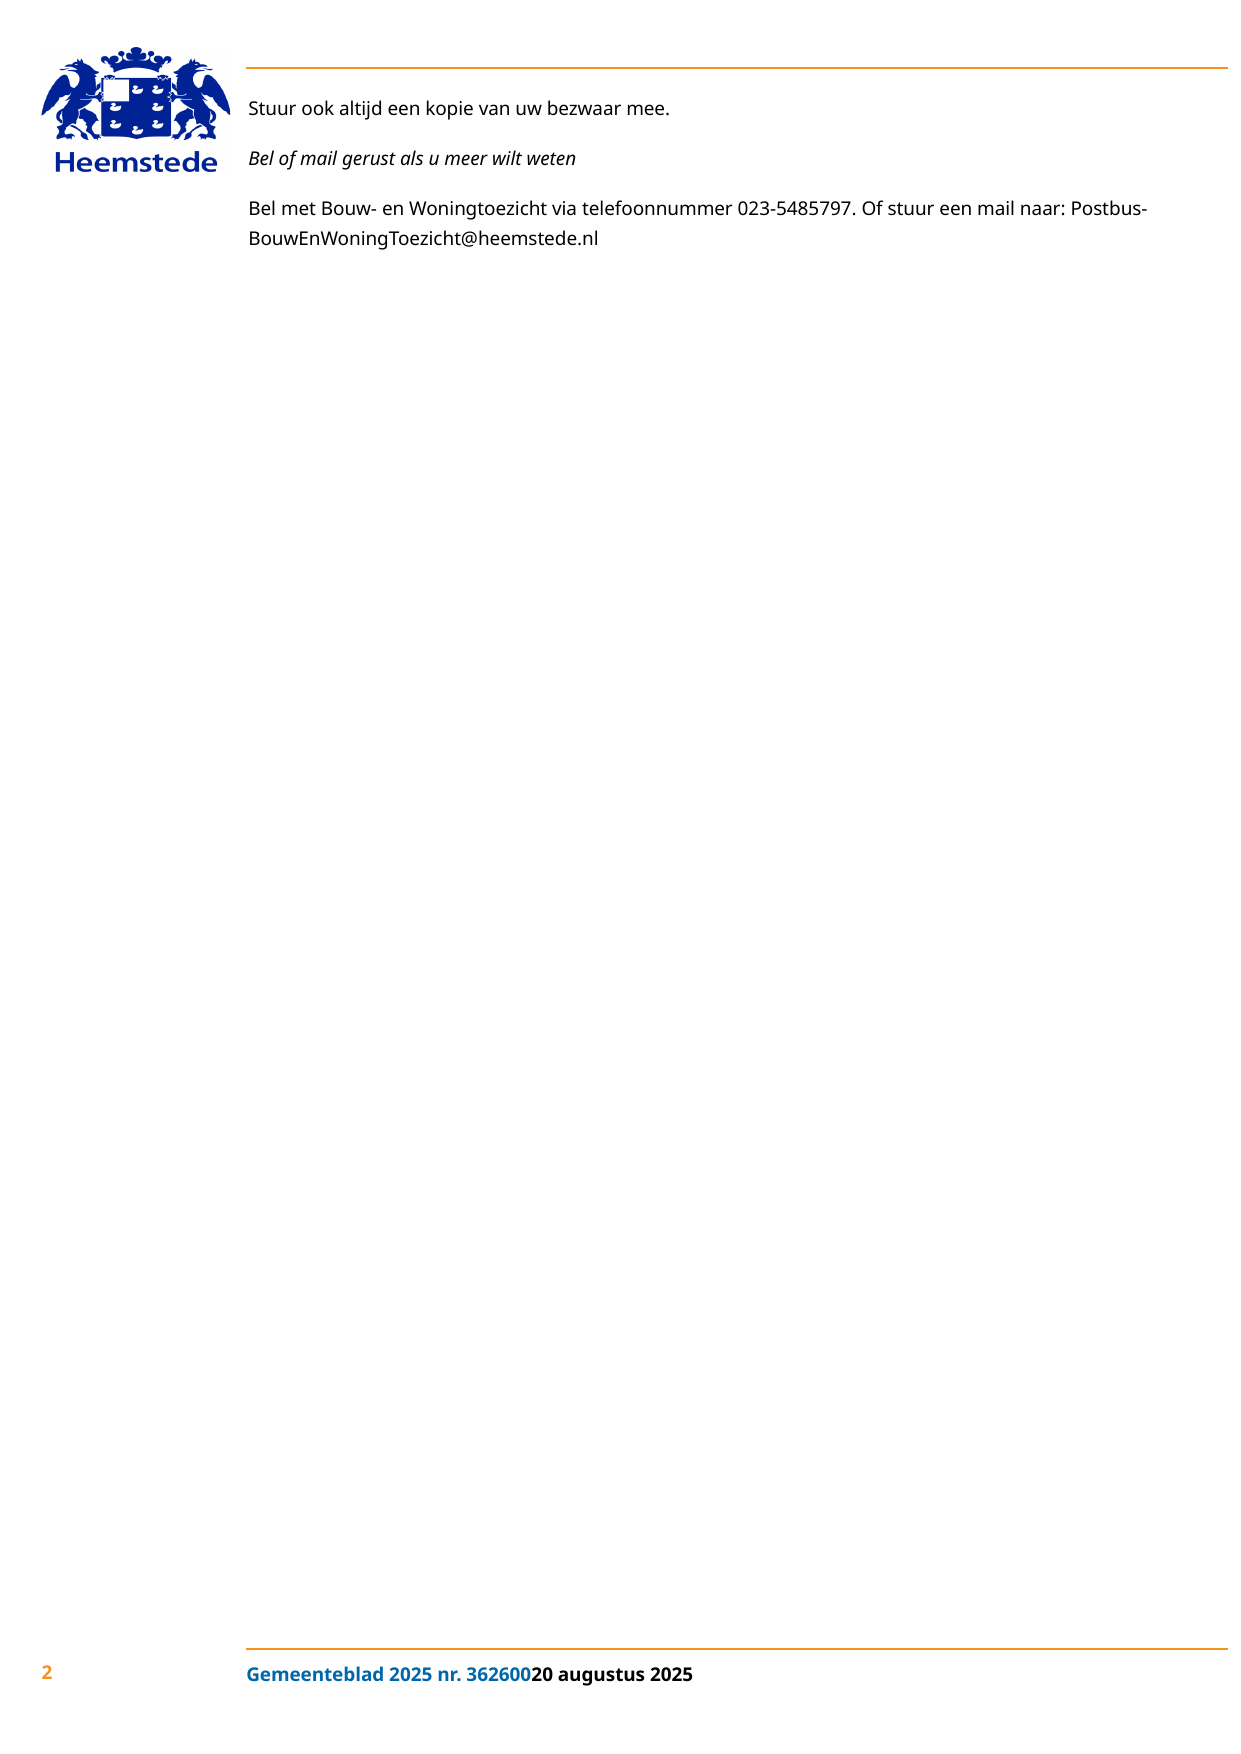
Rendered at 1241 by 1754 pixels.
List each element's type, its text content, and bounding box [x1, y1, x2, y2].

text Stuur ook altijd een kopie van uw bezwaar mee. [248, 95, 1152, 121]
text Bel met Bouw- en Woningtoezicht via telefoonnummer 023-5485797. Of stuur een mail naar: Postbus-BouwEnWoningToezicht@heemstede.nl [248, 196, 1152, 251]
picture [41, 47, 231, 172]
text Bel of mail gerust als u meer wilt weten [248, 145, 1152, 171]
